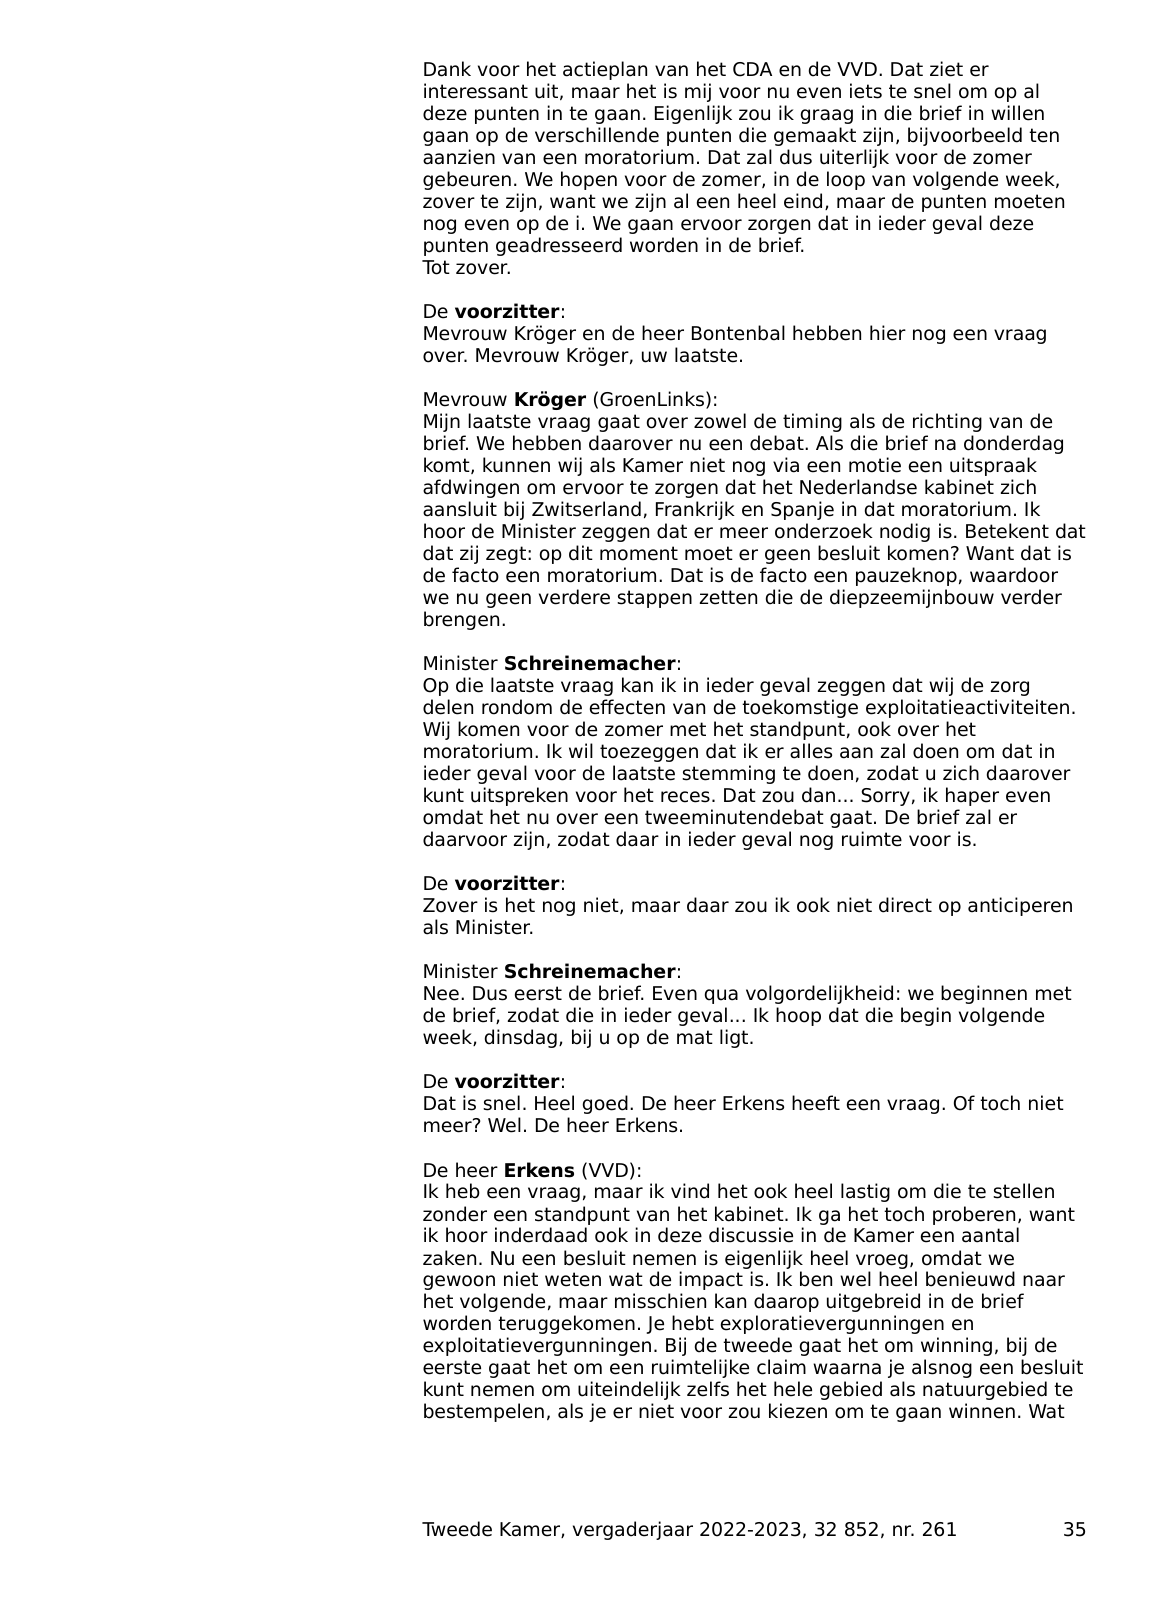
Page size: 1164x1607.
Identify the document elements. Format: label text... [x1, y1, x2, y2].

text Minister Schreinemacher: [422, 961, 1087, 983]
text Op die laatste vraag kan ik in ieder geval zeggen dat wij de zorg delen rondom de effecten van de toekomstige exploitatieactiviteiten. Wij komen voor de zomer met het standpunt, ook over het moratorium. Ik wil toezeggen dat ik er alles aan zal doen om dat in ieder geval voor de laatste stemming te doen, zodat u zich daarover kunt uitspreken voor het reces. Dat zou dan... Sorry, ik haper even omdat het nu over een tweeminutendebat gaat. De brief zal er daarvoor zijn, zodat daar in ieder geval nog ruimte voor is. [422, 675, 1087, 851]
text De voorzitter: [422, 1071, 1087, 1093]
text Ik heb een vraag, maar ik vind het ook heel lastig om die te stellen zonder een standpunt van het kabinet. Ik ga het toch proberen, want ik hoor inderdaad ook in deze discussie in de Kamer een aantal zaken. Nu een besluit nemen is eigenlijk heel vroeg, omdat we gewoon niet weten wat de impact is. Ik ben wel heel benieuwd naar het volgende, maar misschien kan daarop uitgebreid in de brief worden teruggekomen. Je hebt exploratievergunningen en exploitatievergunningen. Bij de tweede gaat het om winning, bij de eerste gaat het om een ruimtelijke claim waarna je alsnog een besluit kunt nemen om uiteindelijk zelfs het hele gebied als natuurgebied te bestempelen, als je er niet voor zou kiezen om te gaan winnen. Wat [422, 1181, 1087, 1423]
text Mevrouw Kröger (GroenLinks): [422, 389, 1087, 411]
text Zover is het nog niet, maar daar zou ik ook niet direct op anticiperen als Minister. [422, 895, 1087, 939]
text Minister Schreinemacher: [422, 653, 1087, 675]
text De voorzitter: [422, 301, 1087, 323]
text De voorzitter: [422, 873, 1087, 895]
text Dat is snel. Heel goed. De heer Erkens heeft een vraag. Of toch niet meer? Wel. De heer Erkens. [422, 1093, 1087, 1137]
text Nee. Dus eerst de brief. Even qua volgordelijkheid: we beginnen met de brief, zodat die in ieder geval... Ik hoop dat die begin volgende week, dinsdag, bij u op de mat ligt. [422, 983, 1087, 1049]
text Dank voor het actieplan van het CDA en de VVD. Dat ziet er interessant uit, maar het is mij voor nu even iets te snel om op al deze punten in te gaan. Eigenlijk zou ik graag in die brief in willen gaan op de verschillende punten die gemaakt zijn, bijvoorbeeld ten aanzien van een moratorium. Dat zal dus uiterlijk voor de zomer gebeuren. We hopen voor de zomer, in de loop van volgende week, zover te zijn, want we zijn al een heel eind, maar de punten moeten nog even op de i. We gaan ervoor zorgen dat in ieder geval deze punten geadresseerd worden in de brief. [422, 59, 1087, 257]
text Mijn laatste vraag gaat over zowel de timing als de richting van de brief. We hebben daarover nu een debat. Als die brief na donderdag komt, kunnen wij als Kamer niet nog via een motie een uitspraak afdwingen om ervoor te zorgen dat het Nederlandse kabinet zich aansluit bij Zwitserland, Frankrijk en Spanje in dat moratorium. Ik hoor de Minister zeggen dat er meer onderzoek nodig is. Betekent dat dat zij zegt: op dit moment moet er geen besluit komen? Want dat is de facto een moratorium. Dat is de facto een pauzeknop, waardoor we nu geen verdere stappen zetten die de diepzeemijnbouw verder brengen. [422, 411, 1087, 631]
text Tot zover. [422, 257, 1087, 279]
text Mevrouw Kröger en de heer Bontenbal hebben hier nog een vraag over. Mevrouw Kröger, uw laatste. [422, 323, 1087, 367]
text De heer Erkens (VVD): [422, 1159, 1087, 1181]
